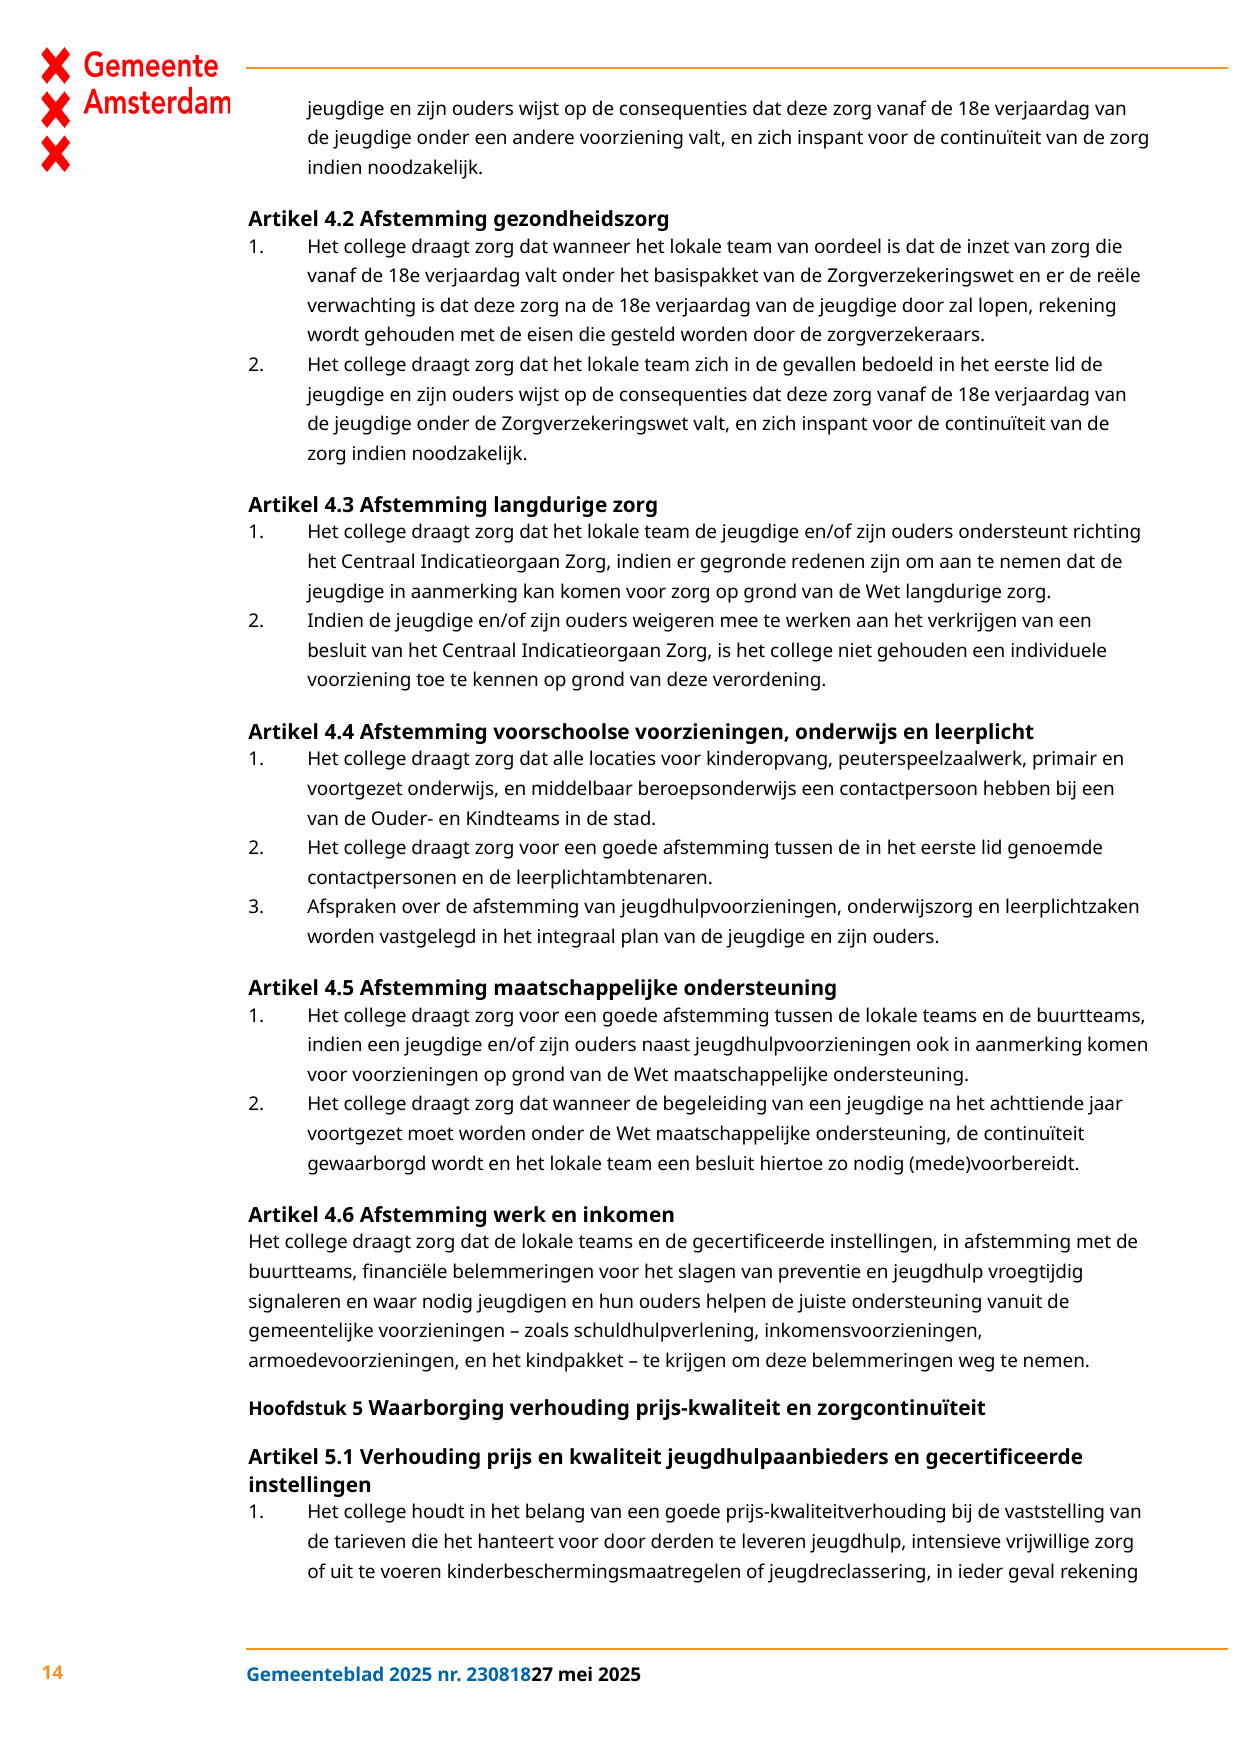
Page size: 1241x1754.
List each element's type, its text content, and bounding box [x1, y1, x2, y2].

text Artikel 5.1 Verhouding prijs en kwaliteit jeugdhulpaanbieders en gecertificeerde instellingen [248, 1442, 1152, 1499]
list Indien de jeugdige en/of zijn ouders weigeren mee te werken aan het verkrijgen van een besluit van het Centraal Indicatieorgaan Zorg, is het college niet gehouden een individuele voorziening toe te kennen op grond van deze verordening. [248, 607, 1152, 692]
text Het college draagt zorg dat de lokale teams en de gecertificeerde instellingen, in afstemming met de buurtteams, financiële belemmeringen voor het slagen van preventie en jeugdhulp vroegtijdig signaleren en waar nodig jeugdigen en hun ouders helpen de juiste ondersteuning vanuit de gemeentelijke voorzieningen – zoals schuldhulpverlening, inkomensvoorzieningen, armoedevoorzieningen, en het kindpakket – te krijgen om deze belemmeringen weg te nemen. [248, 1229, 1152, 1373]
list Afspraken over de afstemming van jeugdhulpvoorzieningen, onderwijszorg en leerplichtzaken worden vastgelegd in het integraal plan van de jeugdige en zijn ouders. [248, 893, 1152, 949]
list Het college draagt zorg dat wanneer de begeleiding van een jeugdige na het achttiende jaar voortgezet moet worden onder de Wet maatschappelijke ondersteuning, de continuïteit gewaarborgd wordt en het lokale team een besluit hiertoe zo nodig (mede)voorbereidt. [248, 1091, 1152, 1176]
text Artikel 4.3 Afstemming langdurige zorg [248, 490, 1152, 519]
list Het college draagt zorg dat wanneer het lokale team van oordeel is dat de inzet van zorg die vanaf de 18e verjaardag valt onder het basispakket van de Zorgverzekeringswet en er de reële verwachting is dat deze zorg na de 18e verjaardag van de jeugdige door zal lopen, rekening wordt gehouden met de eisen die gesteld worden door de zorgverzekeraars. [248, 233, 1152, 347]
list Het college draagt zorg voor een goede afstemming tussen de lokale teams en de buurtteams, indien een jeugdige en/of zijn ouders naast jeugdhulpvoorzieningen ook in aanmerking komen voor voorzieningen op grond van de Wet maatschappelijke ondersteuning. [248, 1002, 1152, 1087]
list Het college draagt zorg dat alle locaties voor kinderopvang, peuterspeelzaalwerk, primair en voortgezet onderwijs, en middelbaar beroepsonderwijs een contactpersoon hebben bij een van de Ouder- en Kindteams in de stad. [248, 746, 1152, 830]
list Het college draagt zorg dat het lokale team zich in de gevallen bedoeld in het eerste lid de jeugdige en zijn ouders wijst op de consequenties dat deze zorg vanaf de 18e verjaardag van de jeugdige onder de Zorgverzekeringswet valt, en zich inspant voor de continuïteit van de zorg indien noodzakelijk. [248, 351, 1152, 466]
list Het college houdt in het belang van een goede prijs-kwaliteitverhouding bij de vaststelling van de tarieven die het hanteert voor door derden te leveren jeugdhulp, intensieve vrijwillige zorg of uit te voeren kinderbeschermingsmaatregelen of jeugdreclassering, in ieder geval rekening [248, 1499, 1152, 1584]
text Artikel 4.6 Afstemming werk en inkomen [248, 1200, 1152, 1229]
picture [41, 47, 231, 172]
text Artikel 4.4 Afstemming voorschoolse voorzieningen, onderwijs en leerplicht [248, 717, 1152, 746]
list jeugdige en zijn ouders wijst op de consequenties dat deze zorg vanaf de 18e verjaardag van de jeugdige onder een andere voorziening valt, en zich inspant voor de continuïteit van de zorg indien noodzakelijk. [248, 95, 1152, 180]
text Hoofdstuk 5 Waarborging verhouding prijs-kwaliteit en zorgcontinuïteit [248, 1393, 1152, 1421]
list Het college draagt zorg dat het lokale team de jeugdige en/of zijn ouders ondersteunt richting het Centraal Indicatieorgaan Zorg, indien er gegronde redenen zijn om aan te nemen dat de jeugdige in aanmerking kan komen voor zorg op grond van de Wet langdurige zorg. [248, 519, 1152, 604]
text Artikel 4.5 Afstemming maatschappelijke ondersteuning [248, 973, 1152, 1002]
text Artikel 4.2 Afstemming gezondheidszorg [248, 204, 1152, 233]
list Het college draagt zorg voor een goede afstemming tussen de in het eerste lid genoemde contactpersonen en de leerplichtambtenaren. [248, 834, 1152, 889]
